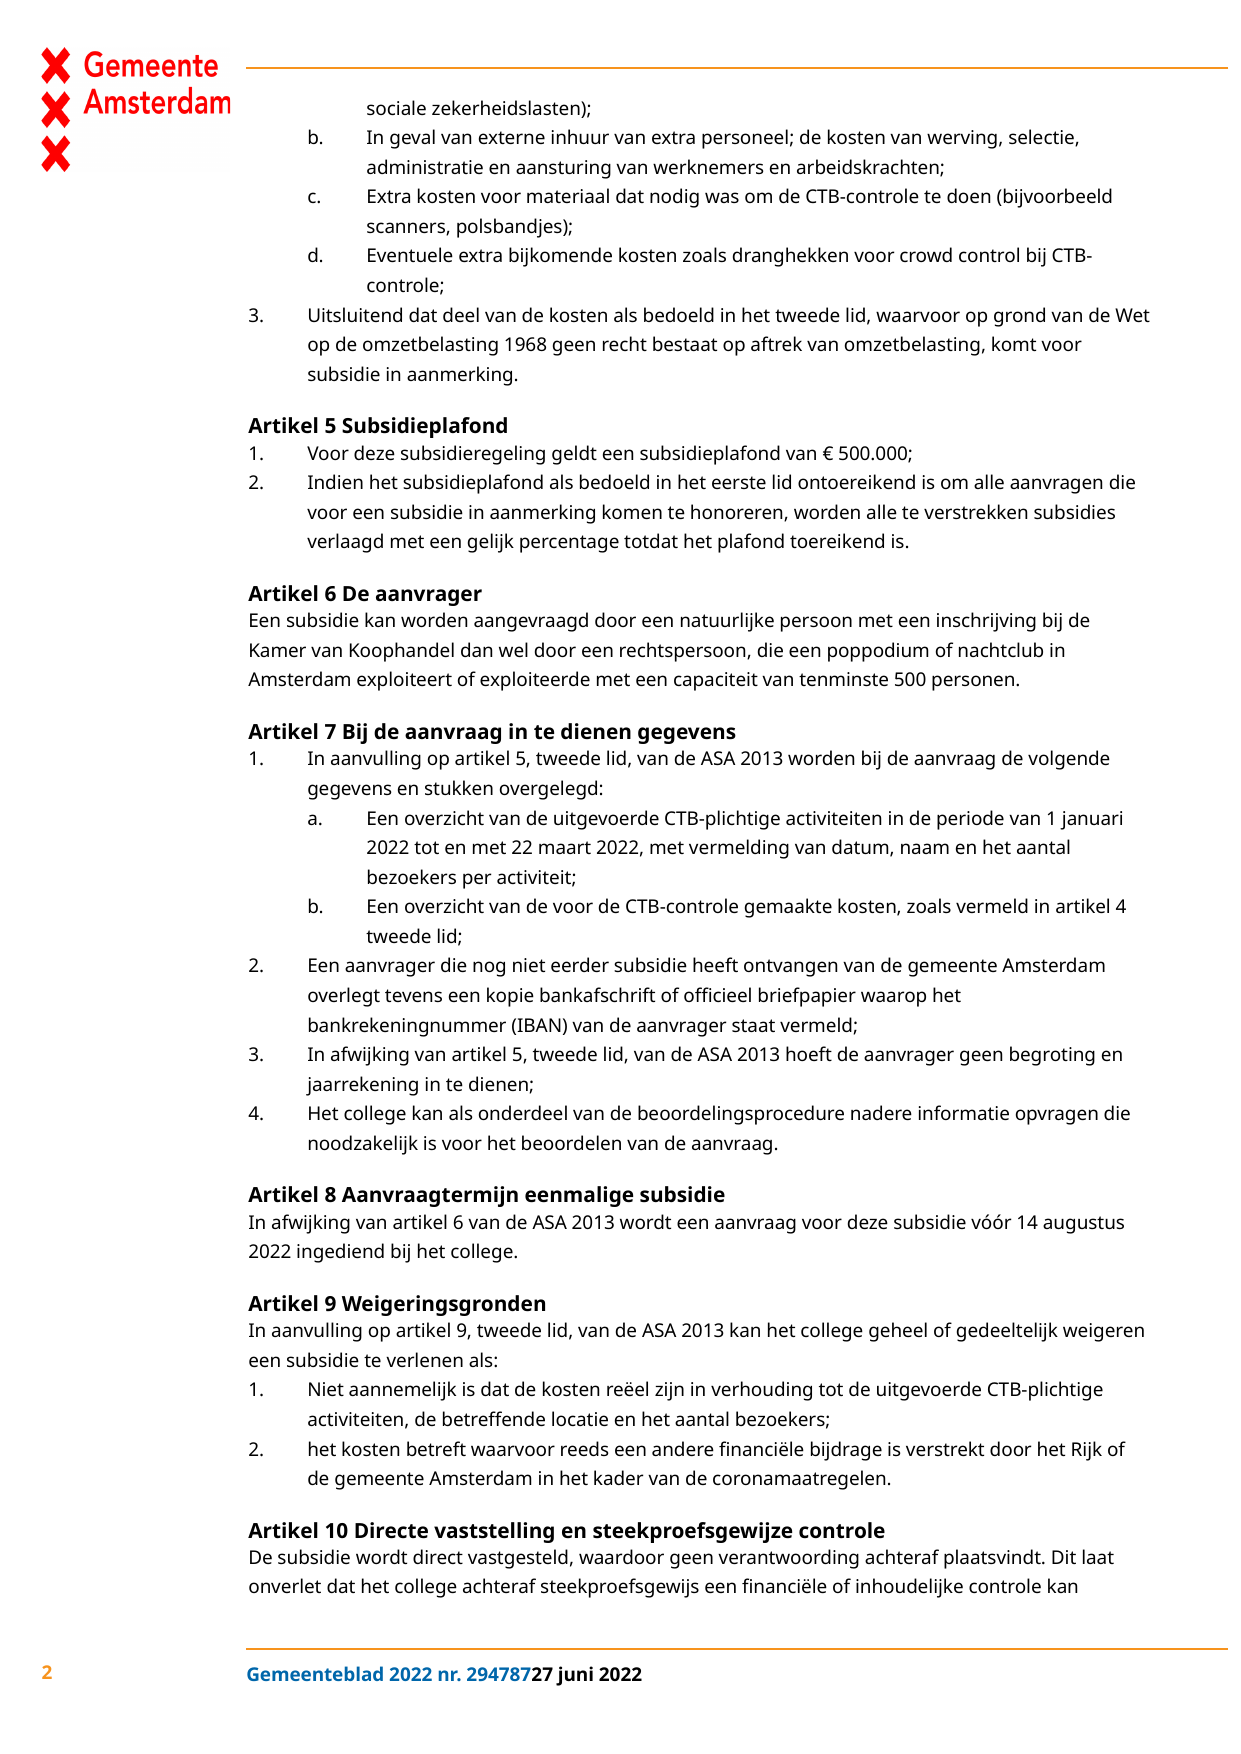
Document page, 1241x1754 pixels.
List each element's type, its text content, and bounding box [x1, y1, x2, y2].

list In geval van externe inhuur van extra personeel; de kosten van werving, selectie, administratie en aansturing van werknemers en arbeidskrachten; [307, 124, 1152, 180]
text Een subsidie kan worden aangevraagd door een natuurlijke persoon met een inschrijving bij de Kamer van Koophandel dan wel door een rechtspersoon, die een poppodium of nachtclub in Amsterdam exploiteert of exploiteerde met een capaciteit van tenminste 500 personen. [248, 607, 1152, 692]
text Artikel 5 Subsidieplafond [248, 411, 1152, 440]
list sociale zekerheidslasten); [307, 95, 1152, 121]
list Een overzicht van de voor de CTB-controle gemaakte kosten, zoals vermeld in artikel 4 tweede lid; [307, 893, 1152, 949]
text De subsidie wordt direct vastgesteld, waardoor geen verantwoording achteraf plaatsvindt. Dit laat onverlet dat het college achteraf steekproefsgewijs een financiële of inhoudelijke controle kan [248, 1544, 1152, 1599]
text In afwijking van artikel 6 van de ASA 2013 wordt een aanvraag voor deze subsidie vóór 14 augustus 2022 ingediend bij het college. [248, 1209, 1152, 1264]
list Uitsluitend dat deel van de kosten als bedoeld in het tweede lid, waarvoor op grond van de Wet op de omzetbelasting 1968 geen recht bestaat op aftrek van omzetbelasting, komt voor subsidie in aanmerking. [248, 302, 1152, 387]
text Artikel 8 Aanvraagtermijn eenmalige subsidie [248, 1181, 1152, 1209]
list In aanvulling op artikel 5, tweede lid, van de ASA 2013 worden bij de aanvraag de volgende gegevens en stukken overgelegd: [248, 746, 1152, 801]
list Een overzicht van de uitgevoerde CTB-plichtige activiteiten in de periode van 1 januari 2022 tot en met 22 maart 2022, met vermelding van datum, naam en het aantal bezoekers per activiteit; [307, 805, 1152, 889]
list Niet aannemelijk is dat de kosten reëel zijn in verhouding tot de uitgevoerde CTB-plichtige activiteiten, de betreffende locatie en het aantal bezoekers; [248, 1377, 1152, 1432]
list het kosten betreft waarvoor reeds een andere financiële bijdrage is verstrekt door het Rijk of de gemeente Amsterdam in het kader van de coronamaatregelen. [248, 1436, 1152, 1491]
list Indien het subsidieplafond als bedoeld in het eerste lid ontoereikend is om alle aanvragen die voor een subsidie in aanmerking komen te honoreren, worden alle te verstrekken subsidies verlaagd met een gelijk percentage totdat het plafond toereikend is. [248, 469, 1152, 554]
picture [41, 47, 231, 172]
list Voor deze subsidieregeling geldt een subsidieplafond van € 500.000; [248, 440, 1152, 466]
list Extra kosten voor materiaal dat nodig was om de CTB-controle te doen (bijvoorbeeld scanners, polsbandjes); [307, 183, 1152, 239]
text Artikel 9 Weigeringsgronden [248, 1289, 1152, 1317]
text Artikel 10 Directe vaststelling en steekproefsgewijze controle [248, 1516, 1152, 1544]
list In afwijking van artikel 5, tweede lid, van de ASA 2013 hoeft de aanvrager geen begroting en jaarrekening in te dienen; [248, 1041, 1152, 1097]
text Artikel 7 Bij de aanvraag in te dienen gegevens [248, 717, 1152, 746]
list Eventuele extra bijkomende kosten zoals dranghekken voor crowd control bij CTB-controle; [307, 243, 1152, 298]
text In aanvulling op artikel 9, tweede lid, van de ASA 2013 kan het college geheel of gedeeltelijk weigeren een subsidie te verlenen als: [248, 1317, 1152, 1373]
list Het college kan als onderdeel van de beoordelingsprocedure nadere informatie opvragen die noodzakelijk is voor het beoordelen van de aanvraag. [248, 1101, 1152, 1156]
text Artikel 6 De aanvrager [248, 579, 1152, 607]
list Een aanvrager die nog niet eerder subsidie heeft ontvangen van de gemeente Amsterdam overlegt tevens een kopie bankafschrift of officieel briefpapier waarop het bankrekeningnummer (IBAN) van de aanvrager staat vermeld; [248, 953, 1152, 1037]
